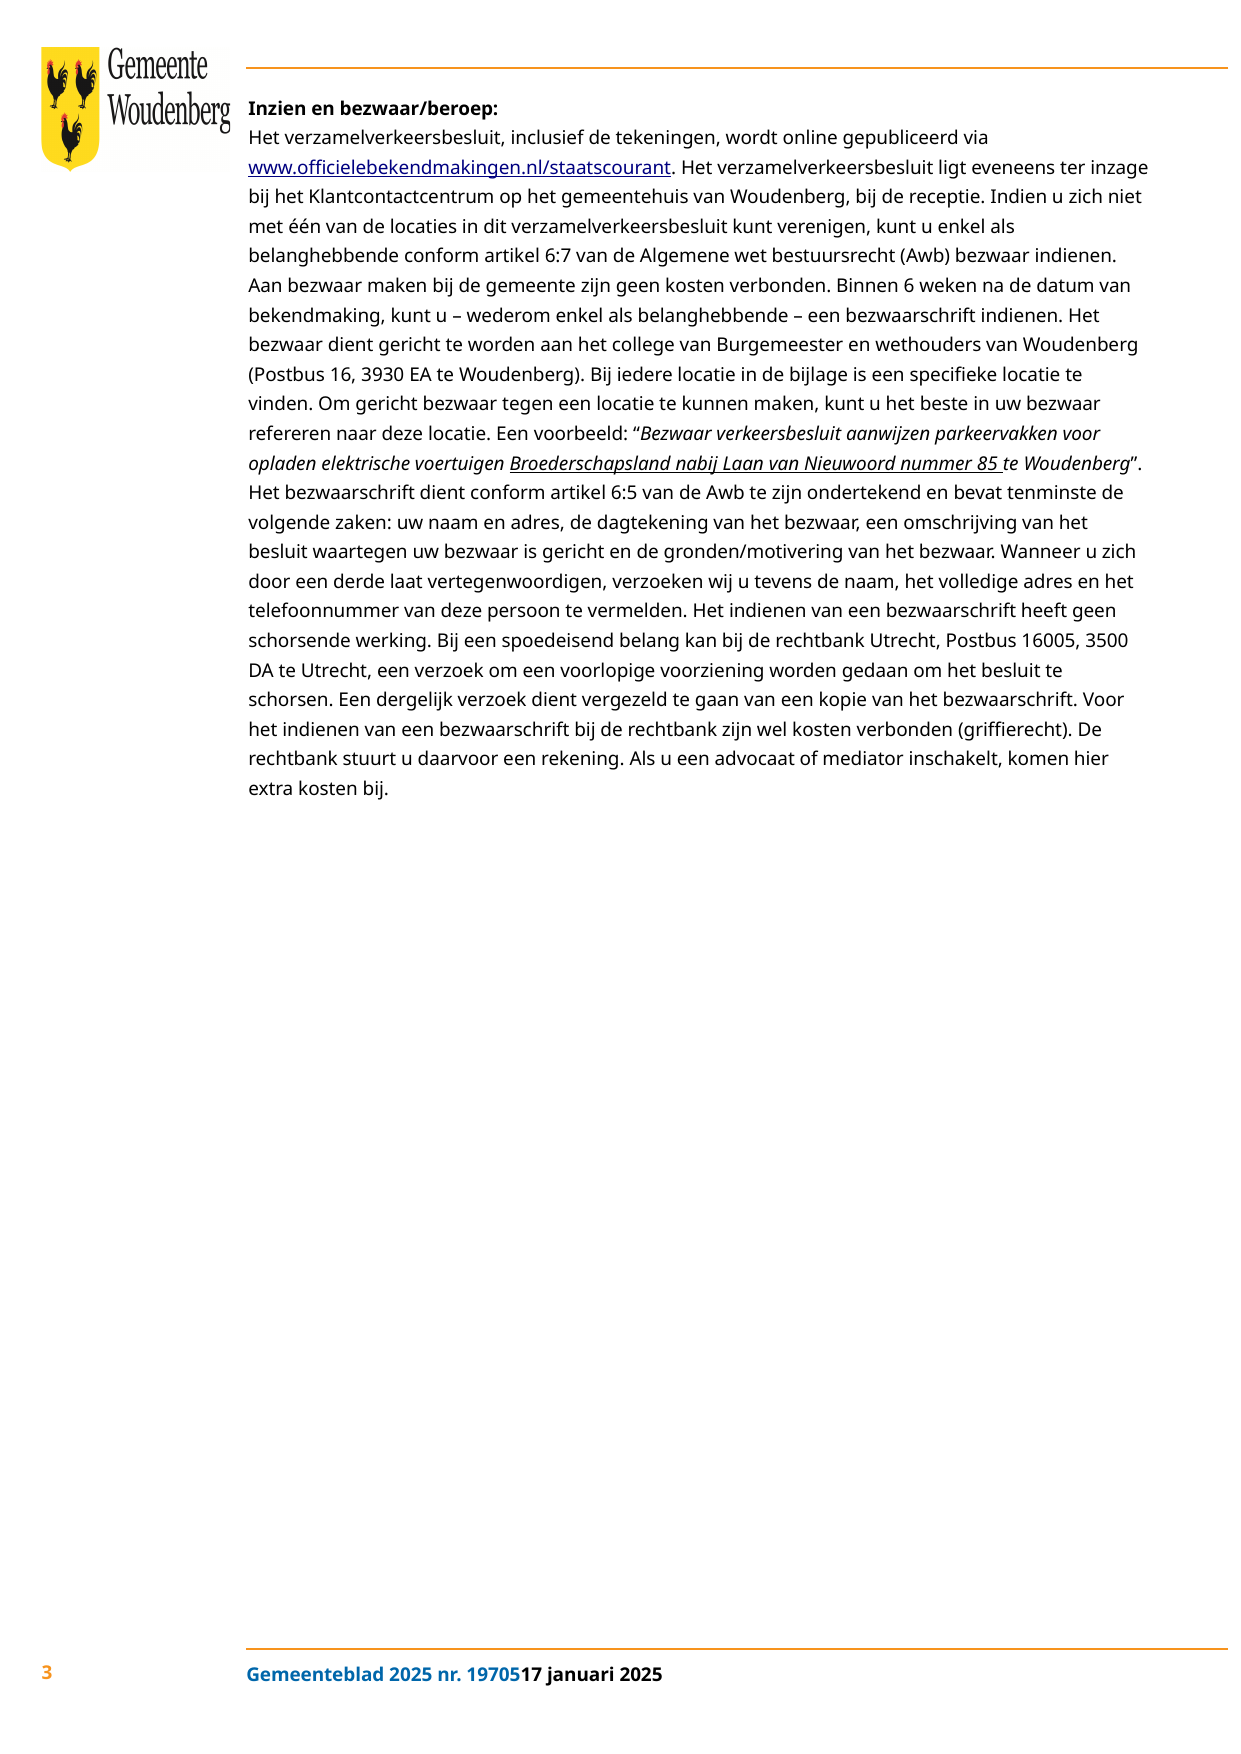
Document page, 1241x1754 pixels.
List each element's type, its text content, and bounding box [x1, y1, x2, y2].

picture [41, 47, 231, 172]
text Inzien en bezwaar/beroep: [248, 95, 1152, 121]
text Het verzamelverkeersbesluit, inclusief de tekeningen, wordt online gepubliceerd via www.officielebekendmakingen.nl/staatscourant. Het verzamelverkeersbesluit ligt eveneens ter inzage bij het Klantcontactcentrum op het gemeentehuis van Woudenberg, bij de receptie. Indien u zich niet met één van de locaties in dit verzamelverkeersbesluit kunt verenigen, kunt u enkel als belanghebbende conform artikel 6:7 van de Algemene wet bestuursrecht (Awb) bezwaar indienen. Aan bezwaar maken bij de gemeente zijn geen kosten verbonden. Binnen 6 weken na de datum van bekendmaking, kunt u – wederom enkel als belanghebbende – een bezwaarschrift indienen. Het bezwaar dient gericht te worden aan het college van Burgemeester en wethouders van Woudenberg (Postbus 16, 3930 EA te Woudenberg). Bij iedere locatie in de bijlage is een specifieke locatie te vinden. Om gericht bezwaar tegen een locatie te kunnen maken, kunt u het beste in uw bezwaar refereren naar deze locatie. Een voorbeeld: “Bezwaar verkeersbesluit aanwijzen parkeervakken voor opladen elektrische voertuigen Broederschapsland nabij Laan van Nieuwoord nummer 85 te Woudenberg”. Het bezwaarschrift dient conform artikel 6:5 van de Awb te zijn ondertekend en bevat tenminste de volgende zaken: uw naam en adres, de dagtekening van het bezwaar, een omschrijving van het besluit waartegen uw bezwaar is gericht en de gronden/motivering van het bezwaar. Wanneer u zich door een derde laat vertegenwoordigen, verzoeken wij u tevens de naam, het volledige adres en het telefoonnummer van deze persoon te vermelden. Het indienen van een bezwaarschrift heeft geen schorsende werking. Bij een spoedeisend belang kan bij de rechtbank Utrecht, Postbus 16005, 3500 DA te Utrecht, een verzoek om een voorlopige voorziening worden gedaan om het besluit te schorsen. Een dergelijk verzoek dient vergezeld te gaan van een kopie van het bezwaarschrift. Voor het indienen van een bezwaarschrift bij de rechtbank zijn wel kosten verbonden (griffierecht). De rechtbank stuurt u daarvoor een rekening. Als u een advocaat of mediator inschakelt, komen hier extra kosten bij. [248, 124, 1152, 801]
